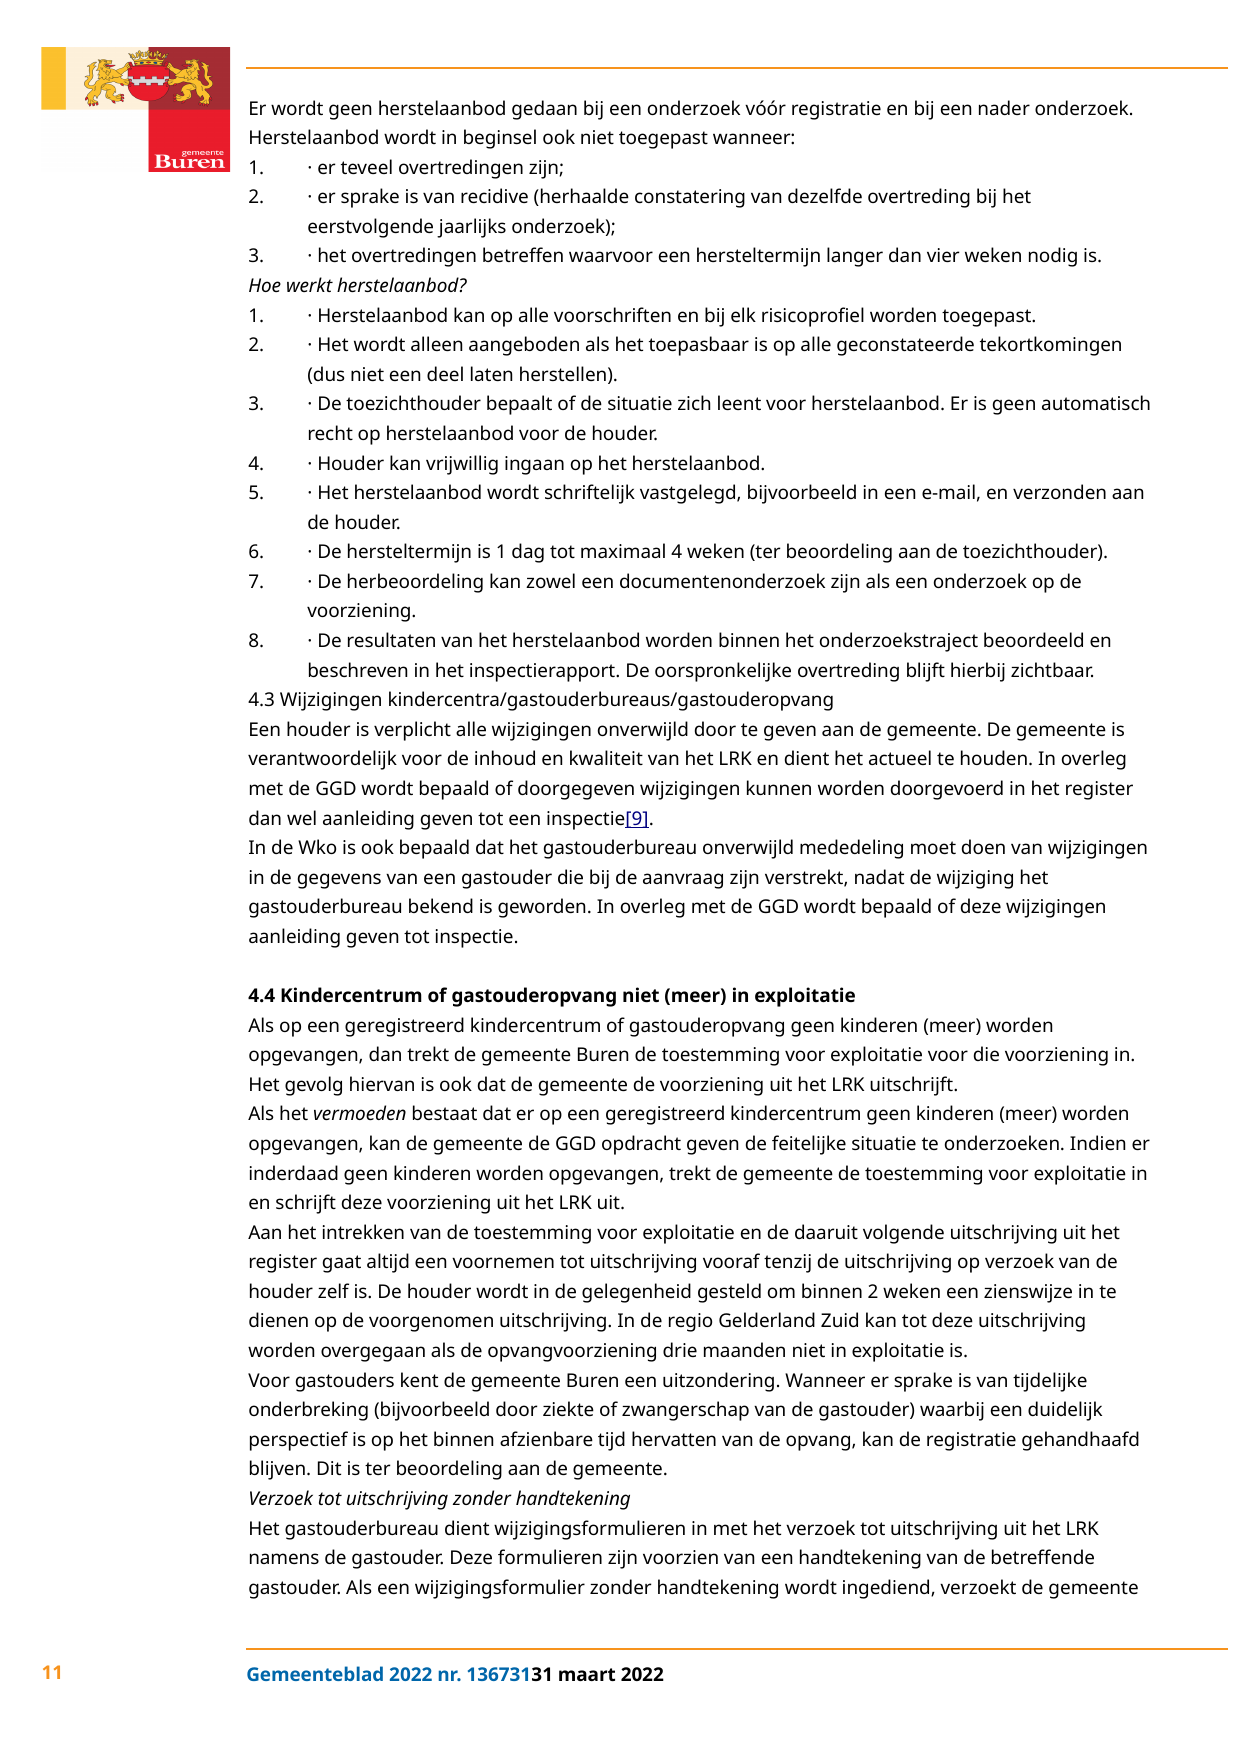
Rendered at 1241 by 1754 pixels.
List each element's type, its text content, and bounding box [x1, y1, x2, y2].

text Een houder is verplicht alle wijzigingen onverwijld door te geven aan de gemeente. De gemeente is verantwoordelijk voor de inhoud en kwaliteit van het LRK en dient het actueel te houden. In overleg met de GGD wordt bepaald of doorgegeven wijzigingen kunnen worden doorgevoerd in het register dan wel aanleiding geven tot een inspectie[9]. [248, 716, 1152, 831]
list · Het wordt alleen aangeboden als het toepasbaar is op alle geconstateerde tekortkomingen (dus niet een deel laten herstellen). [248, 331, 1152, 387]
list · Houder kan vrijwillig ingaan op het herstelaanbod. [248, 450, 1152, 476]
list · Herstelaanbod kan op alle voorschriften en bij elk risicoprofiel worden toegepast. [248, 302, 1152, 328]
text 4.4 Kindercentrum of gastouderopvang niet (meer) in exploitatie [248, 982, 1152, 1008]
list · er sprake is van recidive (herhaalde constatering van dezelfde overtreding bij het eerstvolgende jaarlijks onderzoek); [248, 183, 1152, 239]
list · De herbeoordeling kan zowel een documentenonderzoek zijn als een onderzoek op de voorziening. [248, 568, 1152, 623]
text Hoe werkt herstelaanbod? [248, 272, 1152, 298]
list · er teveel overtredingen zijn; [248, 154, 1152, 180]
list · De toezichthouder bepaalt of de situatie zich leent voor herstelaanbod. Er is geen automatisch recht op herstelaanbod voor de houder. [248, 391, 1152, 446]
text Voor gastouders kent de gemeente Buren een uitzondering. Wanneer er sprake is van tijdelijke onderbreking (bijvoorbeeld door ziekte of zwangerschap van de gastouder) waarbij een duidelijk perspectief is op het binnen afzienbare tijd hervatten van de opvang, kan de registratie gehandhaafd blijven. Dit is ter beoordeling aan de gemeente. [248, 1367, 1152, 1481]
text Als het vermoeden bestaat dat er op een geregistreerd kindercentrum geen kinderen (meer) worden opgevangen, kan de gemeente de GGD opdracht geven de feitelijke situatie te onderzoeken. Indien er inderdaad geen kinderen worden opgevangen, trekt de gemeente de toestemming voor exploitatie in en schrijft deze voorziening uit het LRK uit. [248, 1101, 1152, 1215]
picture [41, 47, 231, 172]
list · Het herstelaanbod wordt schriftelijk vastgelegd, bijvoorbeeld in een e-mail, en verzonden aan de houder. [248, 479, 1152, 535]
list · De hersteltermijn is 1 dag tot maximaal 4 weken (ter beoordeling aan de toezichthouder). [248, 538, 1152, 564]
text Aan het intrekken van de toestemming voor exploitatie en de daaruit volgende uitschrijving uit het register gaat altijd een voornemen tot uitschrijving vooraf tenzij de uitschrijving op verzoek van de houder zelf is. De houder wordt in de gelegenheid gesteld om binnen 2 weken een zienswijze in te dienen op de voorgenomen uitschrijving. In de regio Gelderland Zuid kan tot deze uitschrijving worden overgegaan als de opvangvoorziening drie maanden niet in exploitatie is. [248, 1219, 1152, 1363]
text Er wordt geen herstelaanbod gedaan bij een onderzoek vóór registratie en bij een nader onderzoek. Herstelaanbod wordt in beginsel ook niet toegepast wanneer: [248, 95, 1152, 150]
list · het overtredingen betreffen waarvoor een hersteltermijn langer dan vier weken nodig is. [248, 243, 1152, 268]
text Verzoek tot uitschrijving zonder handtekening [248, 1485, 1152, 1511]
list · De resultaten van het herstelaanbod worden binnen het onderzoekstraject beoordeeld en beschreven in het inspectierapport. De oorspronkelijke overtreding blijft hierbij zichtbaar. [248, 627, 1152, 683]
text In de Wko is ook bepaald dat het gastouderbureau onverwijld mededeling moet doen van wijzigingen in de gegevens van een gastouder die bij de aanvraag zijn verstrekt, nadat de wijziging het gastouderbureau bekend is geworden. In overleg met de GGD wordt bepaald of deze wijzigingen aanleiding geven tot inspectie. [248, 834, 1152, 949]
text Als op een geregistreerd kindercentrum of gastouderopvang geen kinderen (meer) worden opgevangen, dan trekt de gemeente Buren de toestemming voor exploitatie voor die voorziening in. Het gevolg hiervan is ook dat de gemeente de voorziening uit het LRK uitschrijft. [248, 1012, 1152, 1097]
text Het gastouderbureau dient wijzigingsformulieren in met het verzoek tot uitschrijving uit het LRK namens de gastouder. Deze formulieren zijn voorzien van een handtekening van de betreffende gastouder. Als een wijzigingsformulier zonder handtekening wordt ingediend, verzoekt de gemeente [248, 1515, 1152, 1600]
text 4.3 Wijzigingen kindercentra/gastouderbureaus/gastouderopvang [248, 686, 1152, 712]
